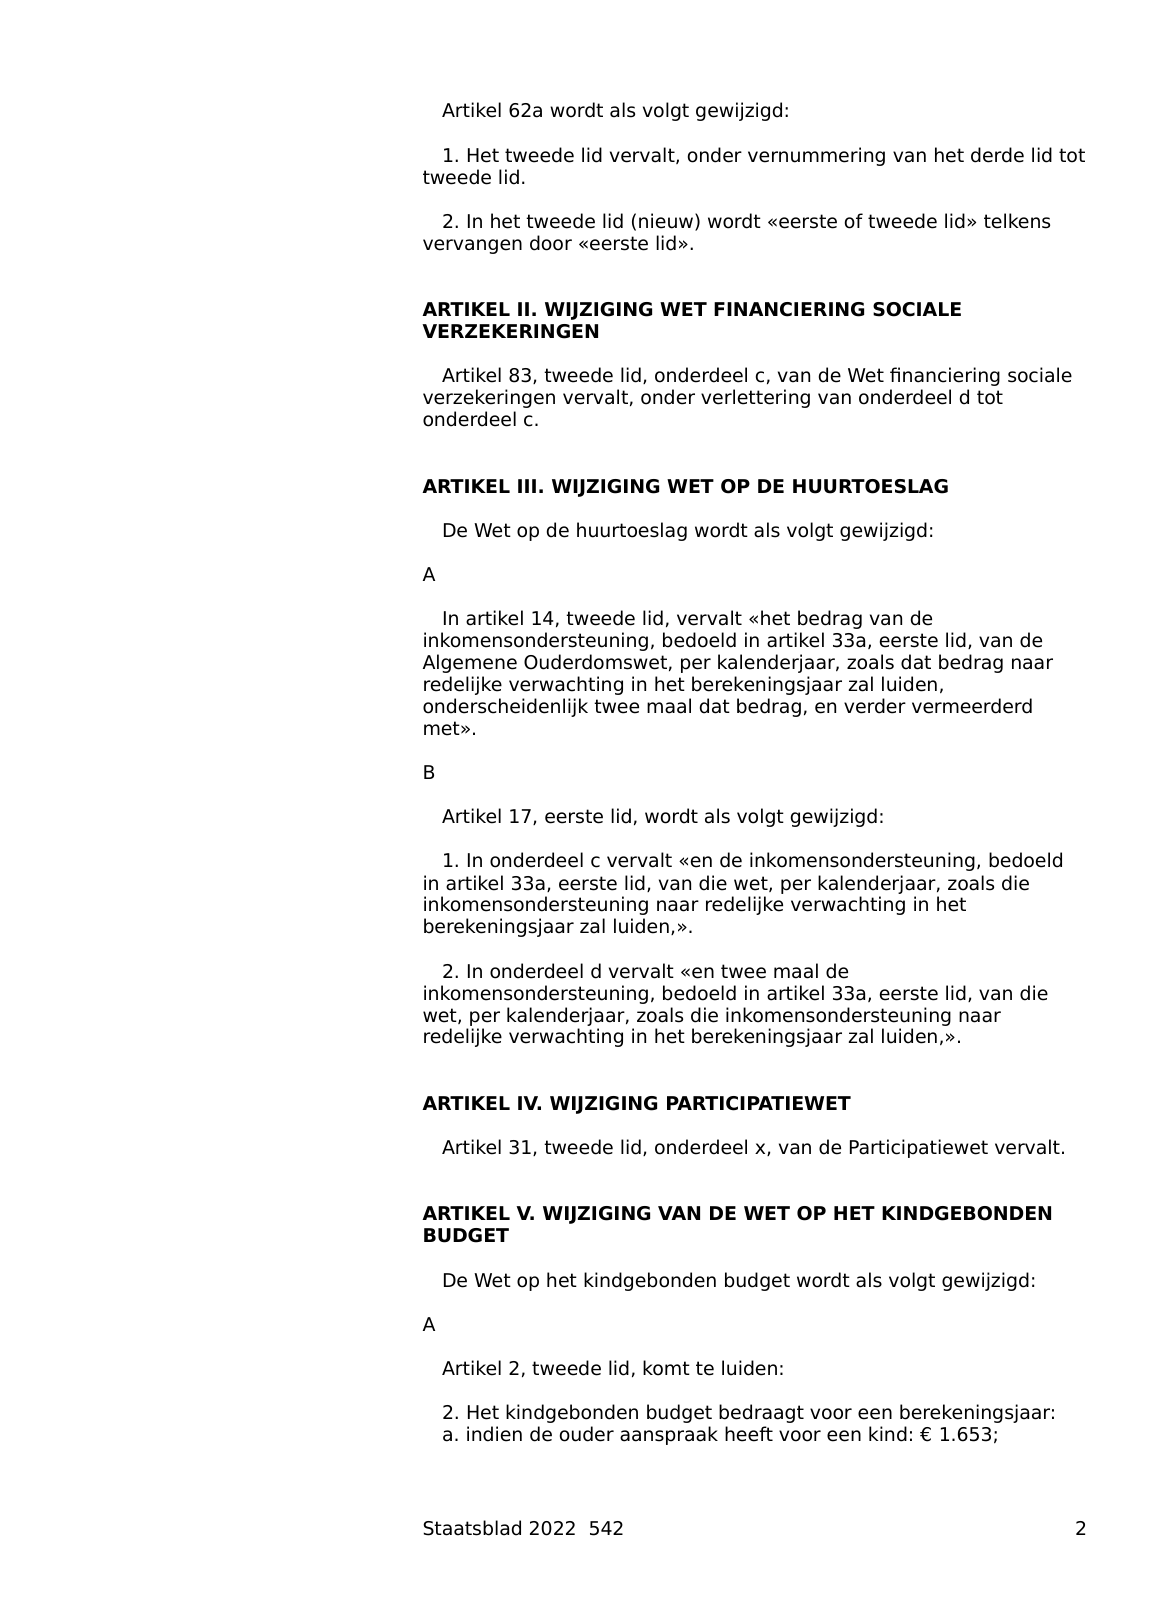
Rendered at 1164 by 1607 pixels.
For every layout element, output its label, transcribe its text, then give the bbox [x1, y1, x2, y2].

text Artikel 62a wordt als volgt gewijzigd: [422, 100, 1087, 122]
text Artikel 31, tweede lid, onderdeel x, van de Participatiewet vervalt. [422, 1137, 1087, 1159]
text B [422, 762, 1087, 784]
text 2. In het tweede lid (nieuw) wordt «eerste of tweede lid» telkens vervangen door «eerste lid». [422, 211, 1087, 255]
text 1. In onderdeel c vervalt «en de inkomensondersteuning, bedoeld in artikel 33a, eerste lid, van die wet, per kalenderjaar, zoals die inkomensondersteuning naar redelijke verwachting in het berekeningsjaar zal luiden,». [422, 850, 1087, 938]
subtitle ARTIKEL III. WIJZIGING WET OP DE HUURTOESLAG [422, 476, 1087, 497]
subtitle ARTIKEL IV. WIJZIGING PARTICIPATIEWET [422, 1093, 1087, 1115]
text A [422, 564, 1087, 586]
text 2. Het kindgebonden budget bedraagt voor een berekeningsjaar: [422, 1402, 1087, 1424]
text a. indien de ouder aanspraak heeft voor een kind: € 1.653; [422, 1424, 1087, 1446]
text De Wet op de huurtoeslag wordt als volgt gewijzigd: [422, 520, 1087, 542]
subtitle ARTIKEL II. WIJZIGING WET FINANCIERING SOCIALE VERZEKERINGEN [422, 299, 1087, 343]
text 2. In onderdeel d vervalt «en twee maal de inkomensondersteuning, bedoeld in artikel 33a, eerste lid, van die wet, per kalenderjaar, zoals die inkomensondersteuning naar redelijke verwachting in het berekeningsjaar zal luiden,». [422, 961, 1087, 1048]
subtitle ARTIKEL V. WIJZIGING VAN DE WET OP HET KINDGEBONDEN BUDGET [422, 1203, 1087, 1247]
text In artikel 14, tweede lid, vervalt «het bedrag van de inkomensondersteuning, bedoeld in artikel 33a, eerste lid, van de Algemene Ouderdomswet, per kalenderjaar, zoals dat bedrag naar redelijke verwachting in het berekeningsjaar zal luiden, onderscheidenlijk twee maal dat bedrag, en verder vermeerderd met». [422, 608, 1087, 740]
text De Wet op het kindgebonden budget wordt als volgt gewijzigd: [422, 1269, 1087, 1291]
text Artikel 83, tweede lid, onderdeel c, van de Wet financiering sociale verzekeringen vervalt, onder verlettering van onderdeel d tot onderdeel c. [422, 365, 1087, 431]
text Artikel 2, tweede lid, komt te luiden: [422, 1358, 1087, 1380]
text 1. Het tweede lid vervalt, onder vernummering van het derde lid tot tweede lid. [422, 144, 1087, 188]
text A [422, 1314, 1087, 1336]
text Artikel 17, eerste lid, wordt als volgt gewijzigd: [422, 806, 1087, 828]
